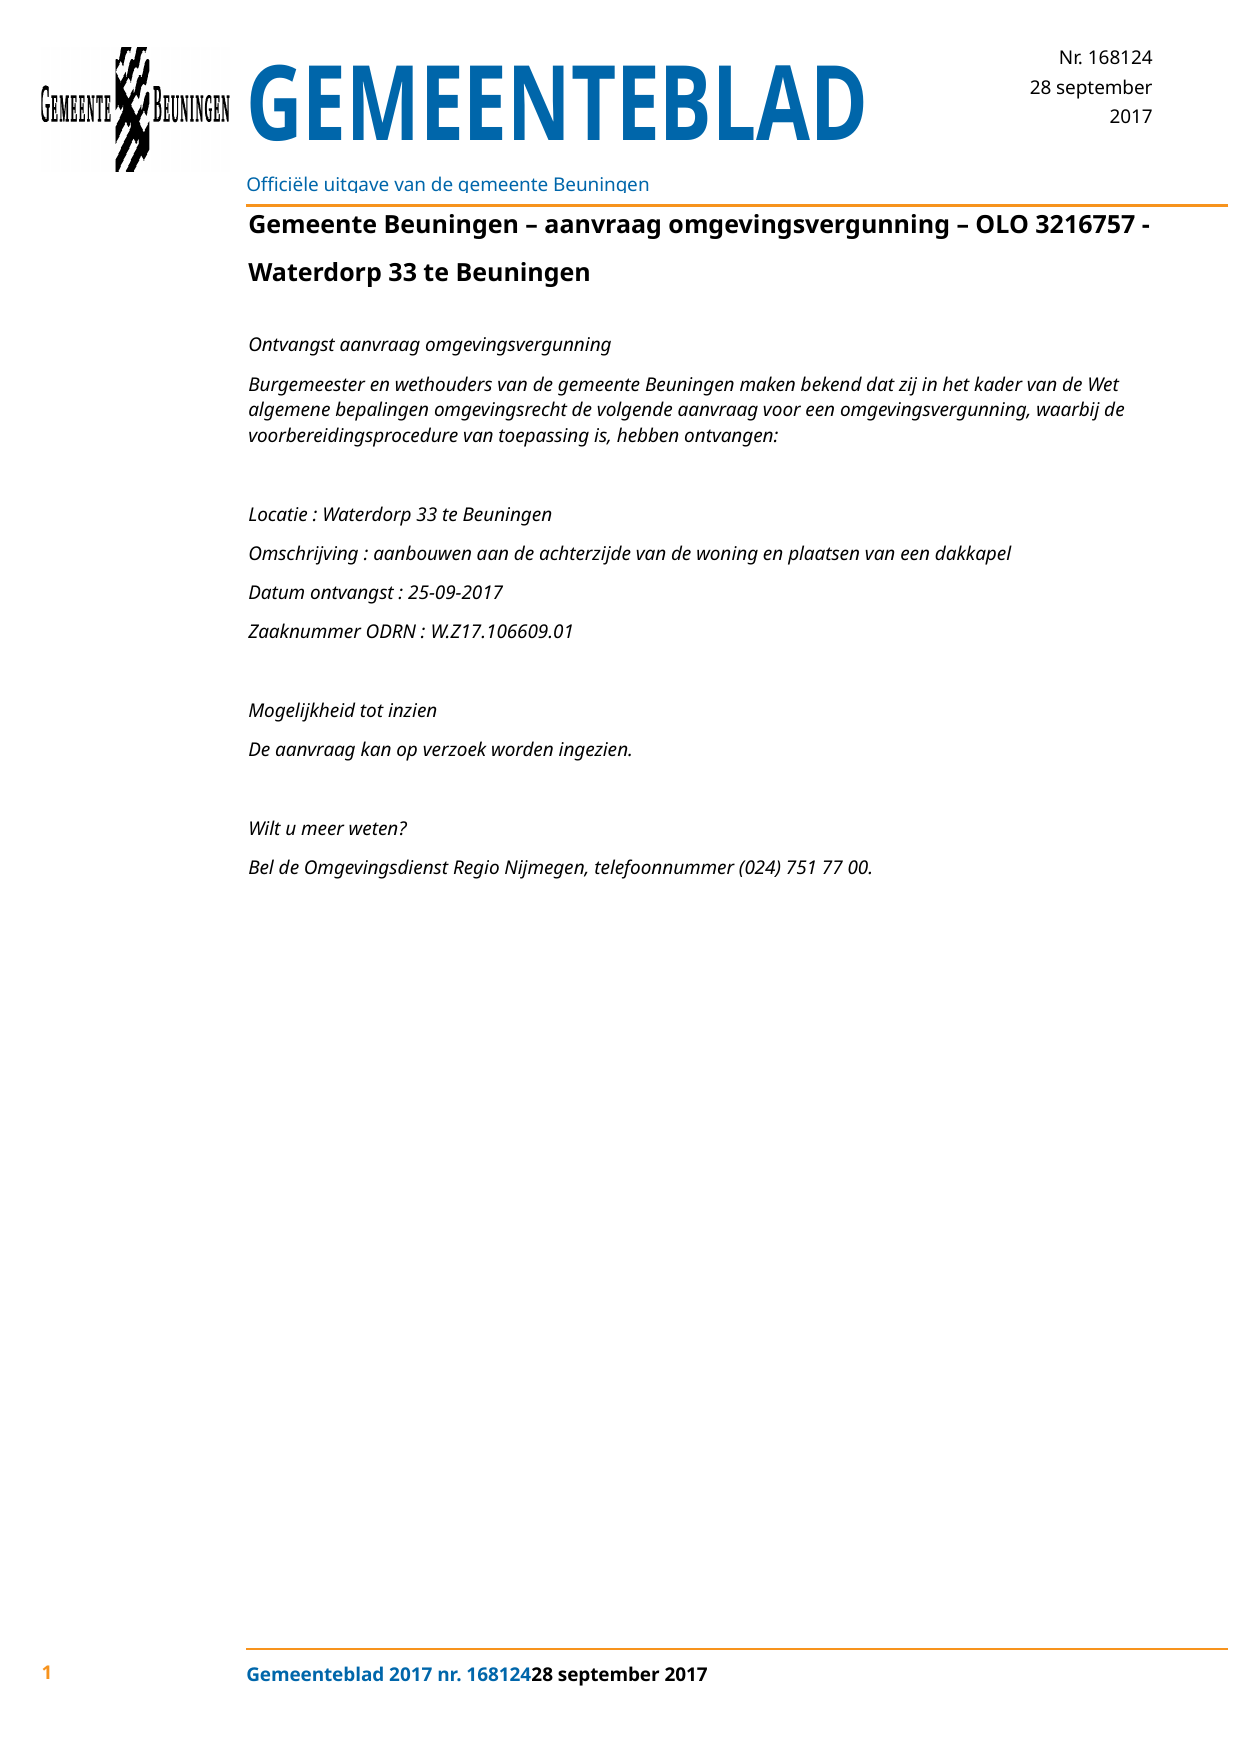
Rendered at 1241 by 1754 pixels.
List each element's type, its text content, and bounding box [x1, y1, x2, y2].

text Gemeente Beuningen – aanvraag omgevingsvergunning – OLO 3216757 - Waterdorp 33 te Beuningen [248, 207, 1152, 288]
text Locatie : Waterdorp 33 te Beuningen [248, 501, 1152, 526]
text Mogelijkheid tot inzien [248, 697, 1152, 723]
picture [41, 47, 231, 172]
text De aanvraag kan op verzoek worden ingezien. [248, 736, 1152, 762]
text Zaaknummer ODRN : W.Z17.106609.01 [248, 618, 1152, 644]
text Omschrijving : aanbouwen aan de achterzijde van de woning en plaatsen van een dakkapel [248, 540, 1152, 566]
text Datum ontvangst : 25-09-2017 [248, 579, 1152, 605]
text Burgemeester en wethouders van de gemeente Beuningen maken bekend dat zij in het kader van de Wet algemene bepalingen omgevingsrecht de volgende aanvraag voor een omgevingsvergunning, waarbij de voorbereidingsprocedure van toepassing is, hebben ontvangen: [248, 371, 1152, 448]
text Ontvangst aanvraag omgevingsvergunning [248, 331, 1152, 357]
text Bel de Omgevingsdienst Regio Nijmegen, telefoonnummer (024) 751 77 00. [248, 854, 1152, 880]
text Wilt u meer weten? [248, 815, 1152, 841]
